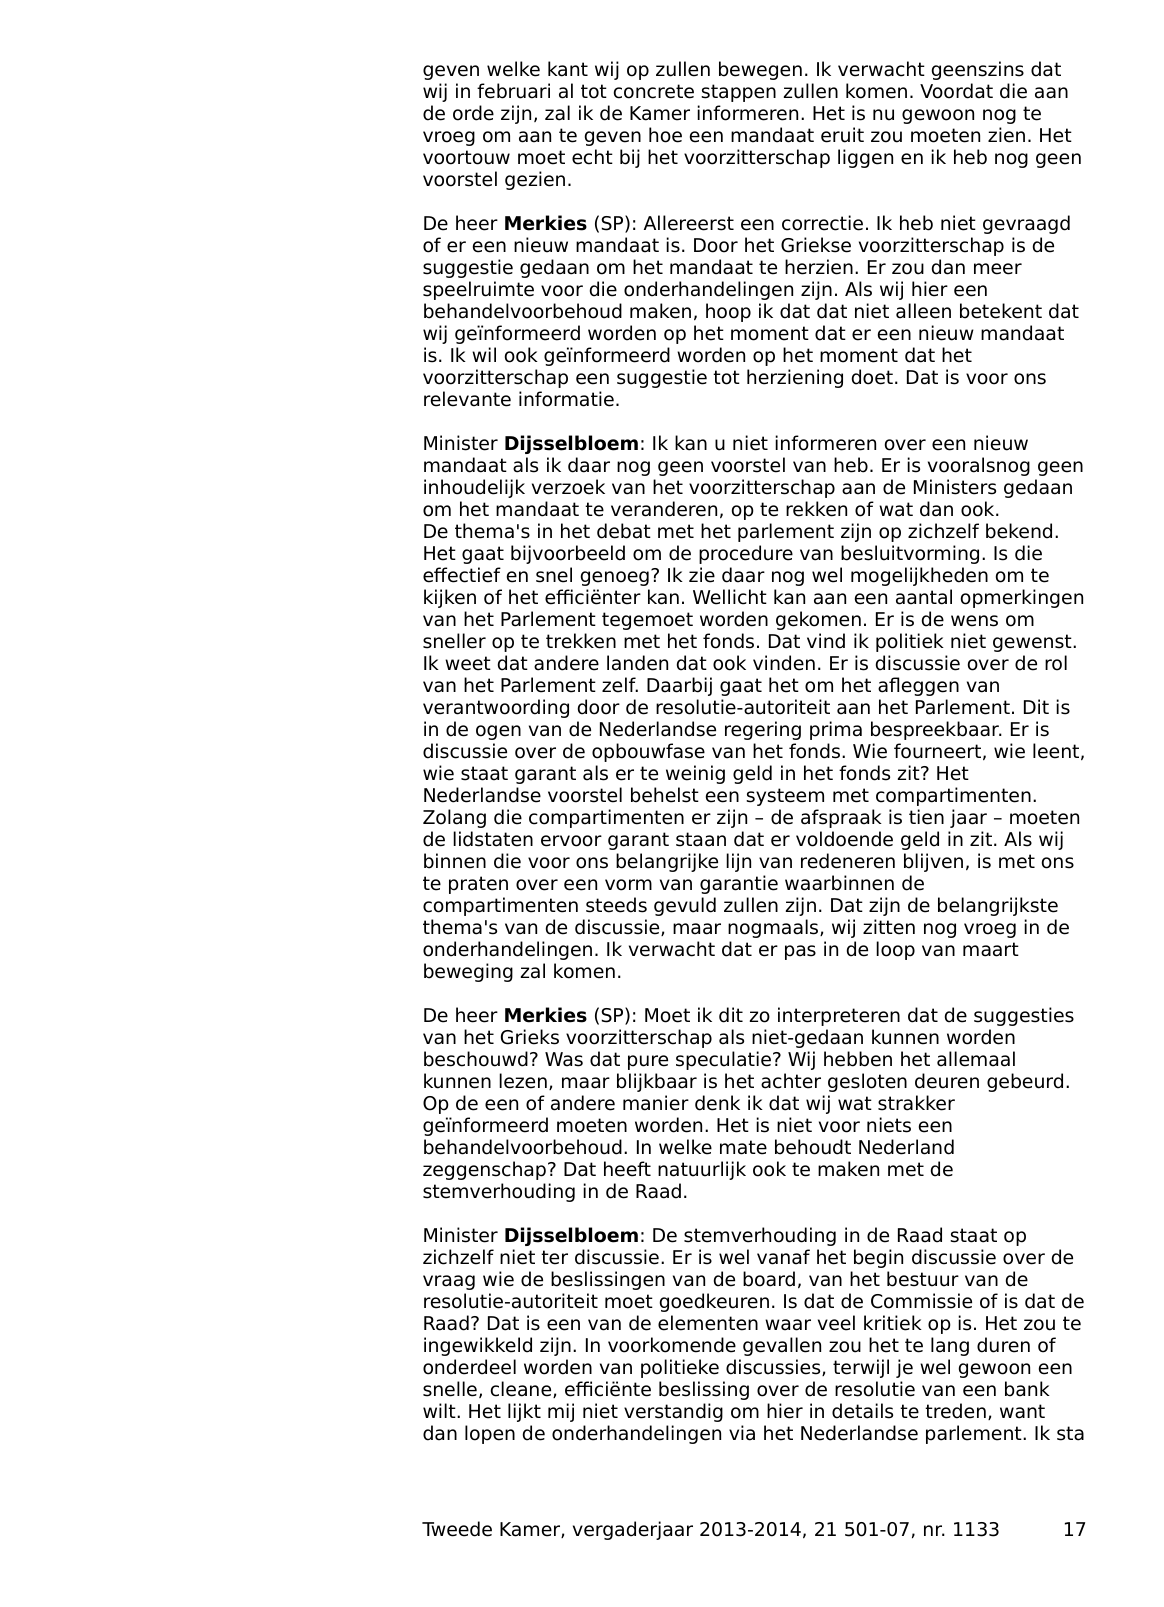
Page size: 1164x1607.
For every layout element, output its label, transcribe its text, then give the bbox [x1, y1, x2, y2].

text De thema's in het debat met het parlement zijn op zichzelf bekend. Het gaat bijvoorbeeld om de procedure van besluitvorming. Is die effectief en snel genoeg? Ik zie daar nog wel mogelijkheden om te kijken of het efficiënter kan. Wellicht kan aan een aantal opmerkingen van het Parlement tegemoet worden gekomen. Er is de wens om sneller op te trekken met het fonds. Dat vind ik politiek niet gewenst. Ik weet dat andere landen dat ook vinden. Er is discussie over de rol van het Parlement zelf. Daarbij gaat het om het afleggen van verantwoording door de resolutie-autoriteit aan het Parlement. Dit is in de ogen van de Nederlandse regering prima bespreekbaar. Er is discussie over de opbouwfase van het fonds. Wie fourneert, wie leent, wie staat garant als er te weinig geld in het fonds zit? Het Nederlandse voorstel behelst een systeem met compartimenten. Zolang die compartimenten er zijn – de afspraak is tien jaar – moeten de lidstaten ervoor garant staan dat er voldoende geld in zit. Als wij binnen die voor ons belangrijke lijn van redeneren blijven, is met ons te praten over een vorm van garantie waarbinnen de compartimenten steeds gevuld zullen zijn. Dat zijn de belangrijkste thema's van de discussie, maar nogmaals, wij zitten nog vroeg in de onderhandelingen. Ik verwacht dat er pas in de loop van maart beweging zal komen. [422, 521, 1087, 983]
text De heer Merkies (SP): Moet ik dit zo interpreteren dat de suggesties van het Grieks voorzitterschap als niet-gedaan kunnen worden beschouwd? Was dat pure speculatie? Wij hebben het allemaal kunnen lezen, maar blijkbaar is het achter gesloten deuren gebeurd. Op de een of andere manier denk ik dat wij wat strakker geïnformeerd moeten worden. Het is niet voor niets een behandelvoorbehoud. In welke mate behoudt Nederland zeggenschap? Dat heeft natuurlijk ook te maken met de stemverhouding in de Raad. [422, 1005, 1087, 1203]
text geven welke kant wij op zullen bewegen. Ik verwacht geenszins dat wij in februari al tot concrete stappen zullen komen. Voordat die aan de orde zijn, zal ik de Kamer informeren. Het is nu gewoon nog te vroeg om aan te geven hoe een mandaat eruit zou moeten zien. Het voortouw moet echt bij het voorzitterschap liggen en ik heb nog geen voorstel gezien. [422, 59, 1087, 191]
text Minister Dijsselbloem: De stemverhouding in de Raad staat op zichzelf niet ter discussie. Er is wel vanaf het begin discussie over de vraag wie de beslissingen van de board, van het bestuur van de resolutie-autoriteit moet goedkeuren. Is dat de Commissie of is dat de Raad? Dat is een van de elementen waar veel kritiek op is. Het zou te ingewikkeld zijn. In voorkomende gevallen zou het te lang duren of onderdeel worden van politieke discussies, terwijl je wel gewoon een snelle, cleane, efficiënte beslissing over de resolutie van een bank wilt. Het lijkt mij niet verstandig om hier in details te treden, want dan lopen de onderhandelingen via het Nederlandse parlement. Ik sta [422, 1225, 1087, 1444]
text Minister Dijsselbloem: Ik kan u niet informeren over een nieuw mandaat als ik daar nog geen voorstel van heb. Er is vooralsnog geen inhoudelijk verzoek van het voorzitterschap aan de Ministers gedaan om het mandaat te veranderen, op te rekken of wat dan ook. [422, 433, 1087, 521]
text De heer Merkies (SP): Allereerst een correctie. Ik heb niet gevraagd of er een nieuw mandaat is. Door het Griekse voorzitterschap is de suggestie gedaan om het mandaat te herzien. Er zou dan meer speelruimte voor die onderhandelingen zijn. Als wij hier een behandelvoorbehoud maken, hoop ik dat dat niet alleen betekent dat wij geïnformeerd worden op het moment dat er een nieuw mandaat is. Ik wil ook geïnformeerd worden op het moment dat het voorzitterschap een suggestie tot herziening doet. Dat is voor ons relevante informatie. [422, 213, 1087, 411]
